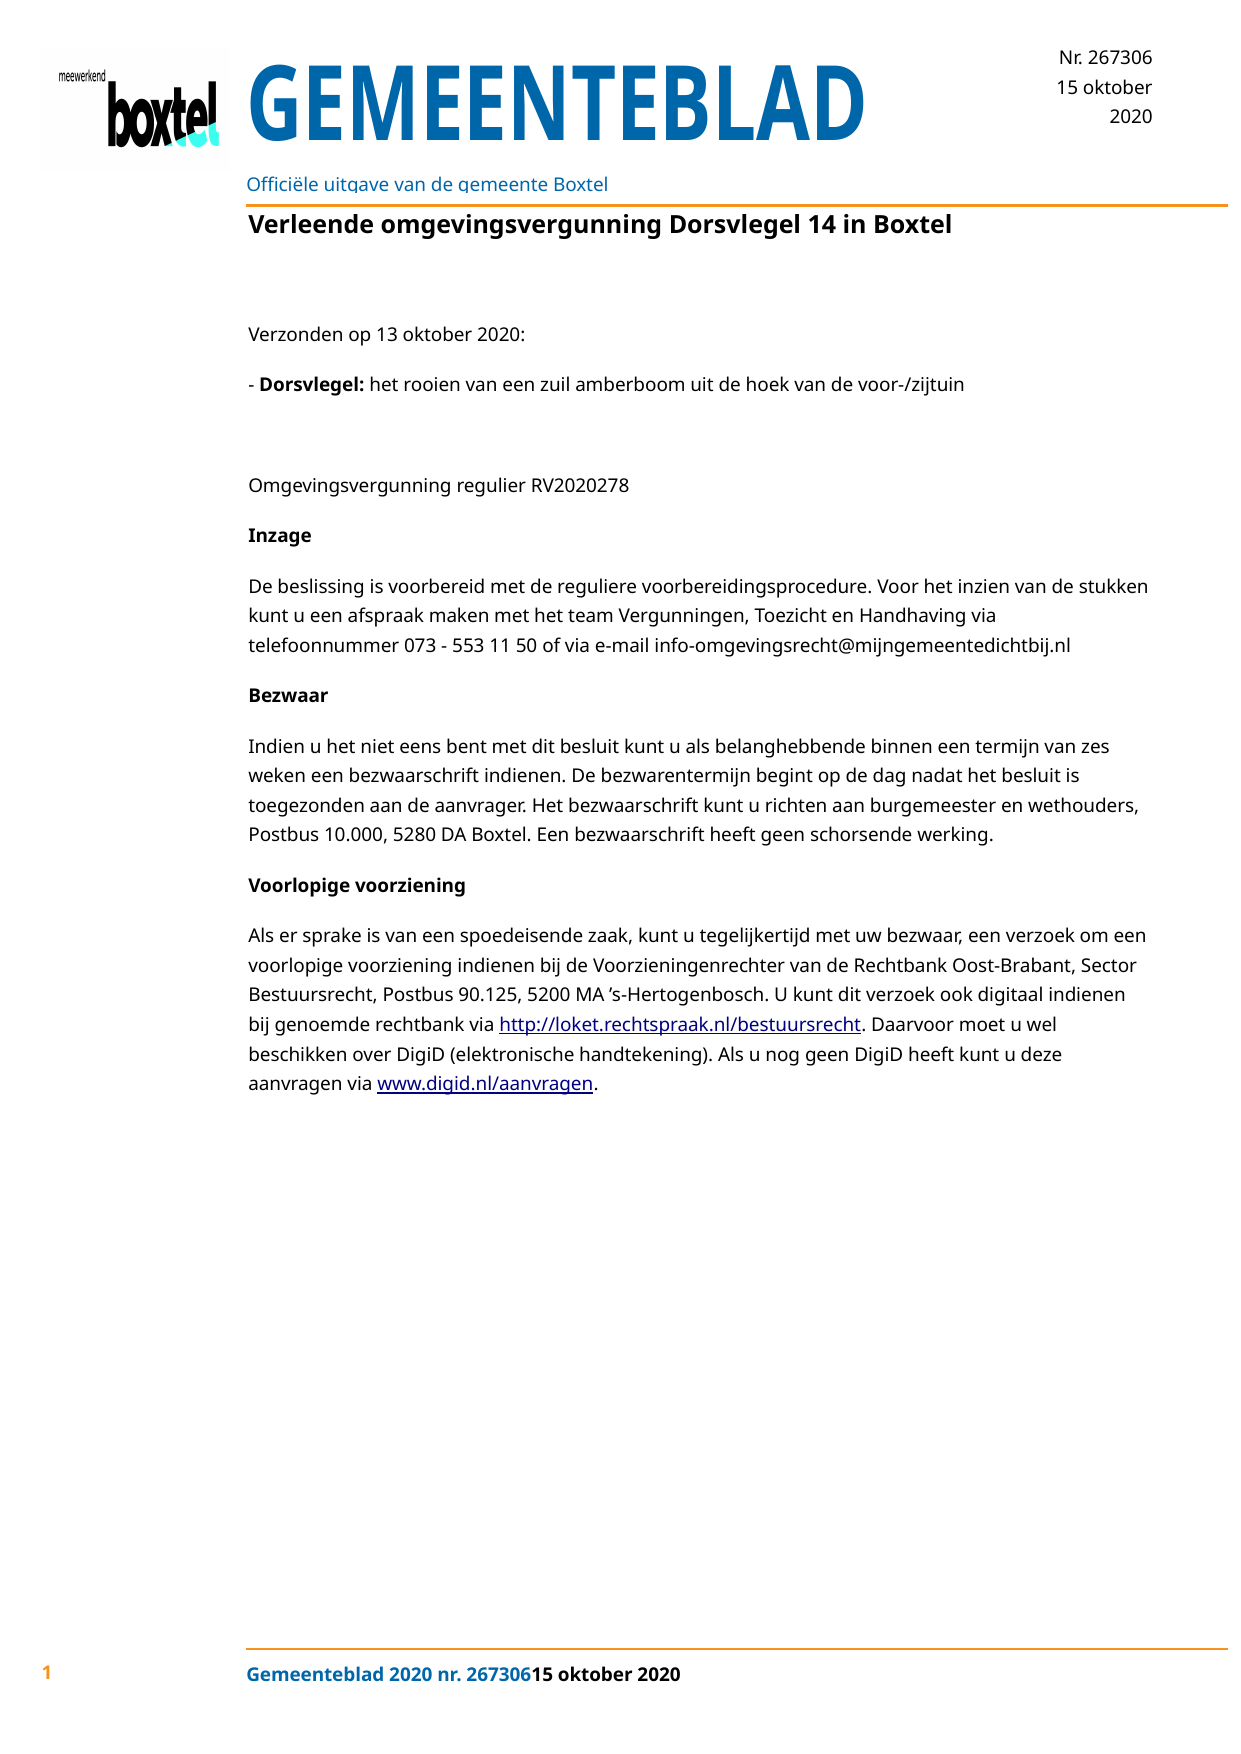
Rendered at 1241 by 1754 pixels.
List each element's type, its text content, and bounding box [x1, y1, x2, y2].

text Verleende omgevingsvergunning Dorsvlegel 14 in Boxtel [248, 207, 1152, 241]
text Als er sprake is van een spoedeisende zaak, kunt u tegelijkertijd met uw bezwaar, een verzoek om een voorlopige voorziening indienen bij de Voorzieningenrechter van de Rechtbank Oost-Brabant, Sector Bestuursrecht, Postbus 90.125, 5200 MA ’s-Hertogenbosch. U kunt dit verzoek ook digitaal indienen bij genoemde rechtbank via http://loket.rechtspraak.nl/bestuursrecht. Daarvoor moet u wel beschikken over DigiD (elektronische handtekening). Als u nog geen DigiD heeft kunt u deze aanvragen via www.digid.nl/aanvragen. [248, 922, 1152, 1096]
text Verzonden op 13 oktober 2020: [248, 321, 1152, 346]
picture [41, 47, 231, 172]
text - Dorsvlegel: het rooien van een zuil amberboom uit de hoek van de voor-/zijtuin [248, 371, 1152, 397]
text De beslissing is voorbereid met de reguliere voorbereidingsprocedure. Voor het inzien van de stukken kunt u een afspraak maken met het team Vergunningen, Toezicht en Handhaving via telefoonnummer 073 - 553 11 50 of via e-mail info-omgevingsrecht@mijngemeentedichtbij.nl [248, 573, 1152, 658]
text Bezwaar [248, 682, 1152, 708]
text Omgevingsvergunning regulier RV2020278 [248, 472, 1152, 498]
text Inzage [248, 522, 1152, 548]
text Indien u het niet eens bent met dit besluit kunt u als belanghebbende binnen een termijn van zes weken een bezwaarschrift indienen. De bezwarentermijn begint op de dag nadat het besluit is toegezonden aan de aanvrager. Het bezwaarschrift kunt u richten aan burgemeester en wethouders, Postbus 10.000, 5280 DA Boxtel. Een bezwaarschrift heeft geen schorsende werking. [248, 733, 1152, 847]
text Voorlopige voorziening [248, 872, 1152, 898]
